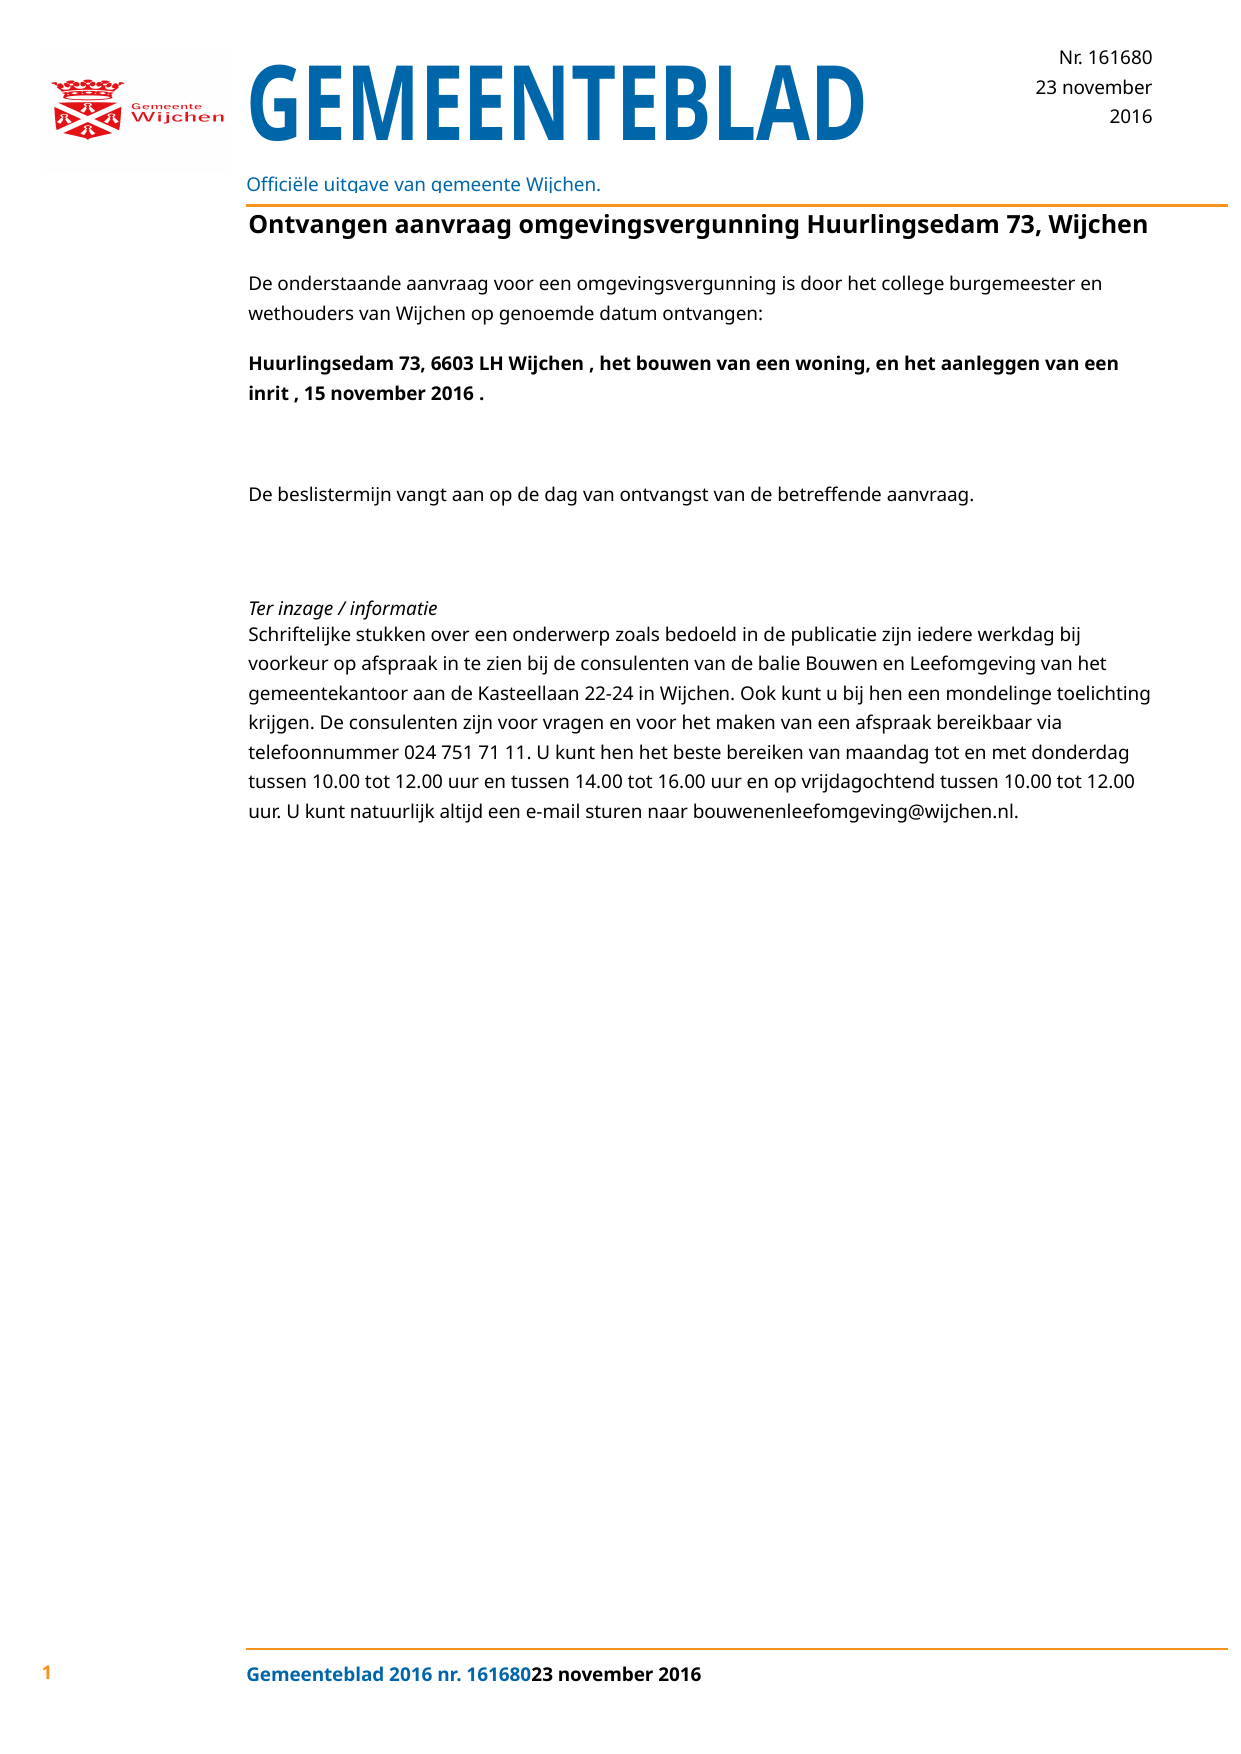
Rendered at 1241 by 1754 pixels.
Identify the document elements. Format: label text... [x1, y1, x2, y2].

text De beslistermijn vangt aan op de dag van ontvangst van de betreffende aanvraag. [248, 481, 1152, 506]
text Ontvangen aanvraag omgevingsvergunning Huurlingsedam 73, Wijchen [248, 207, 1152, 241]
text Schriftelijke stukken over een onderwerp zoals bedoeld in de publicatie zijn iedere werkdag bij voorkeur op afspraak in te zien bij de consulenten van de balie Bouwen en Leefomgeving van het gemeentekantoor aan de Kasteellaan 22-24 in Wijchen. Ook kunt u bij hen een mondelinge toelichting krijgen. De consulenten zijn voor vragen en voor het maken van een afspraak bereikbaar via telefoonnummer 024 751 71 11. U kunt hen het beste bereiken van maandag tot en met donderdag tussen 10.00 tot 12.00 uur en tussen 14.00 tot 16.00 uur en op vrijdagochtend tussen 10.00 tot 12.00 uur. U kunt natuurlijk altijd een e-mail sturen naar bouwenenleefomgeving@wijchen.nl. [248, 621, 1152, 824]
text De onderstaande aanvraag voor een omgevingsvergunning is door het college burgemeester en wethouders van Wijchen op genoemde datum ontvangen: [248, 270, 1152, 326]
text Huurlingsedam 73, 6603 LH Wijchen , het bouwen van een woning, en het aanleggen van een inrit , 15 november 2016 . [248, 350, 1152, 406]
picture [41, 47, 231, 172]
text Ter inzage / informatie [248, 595, 1152, 621]
